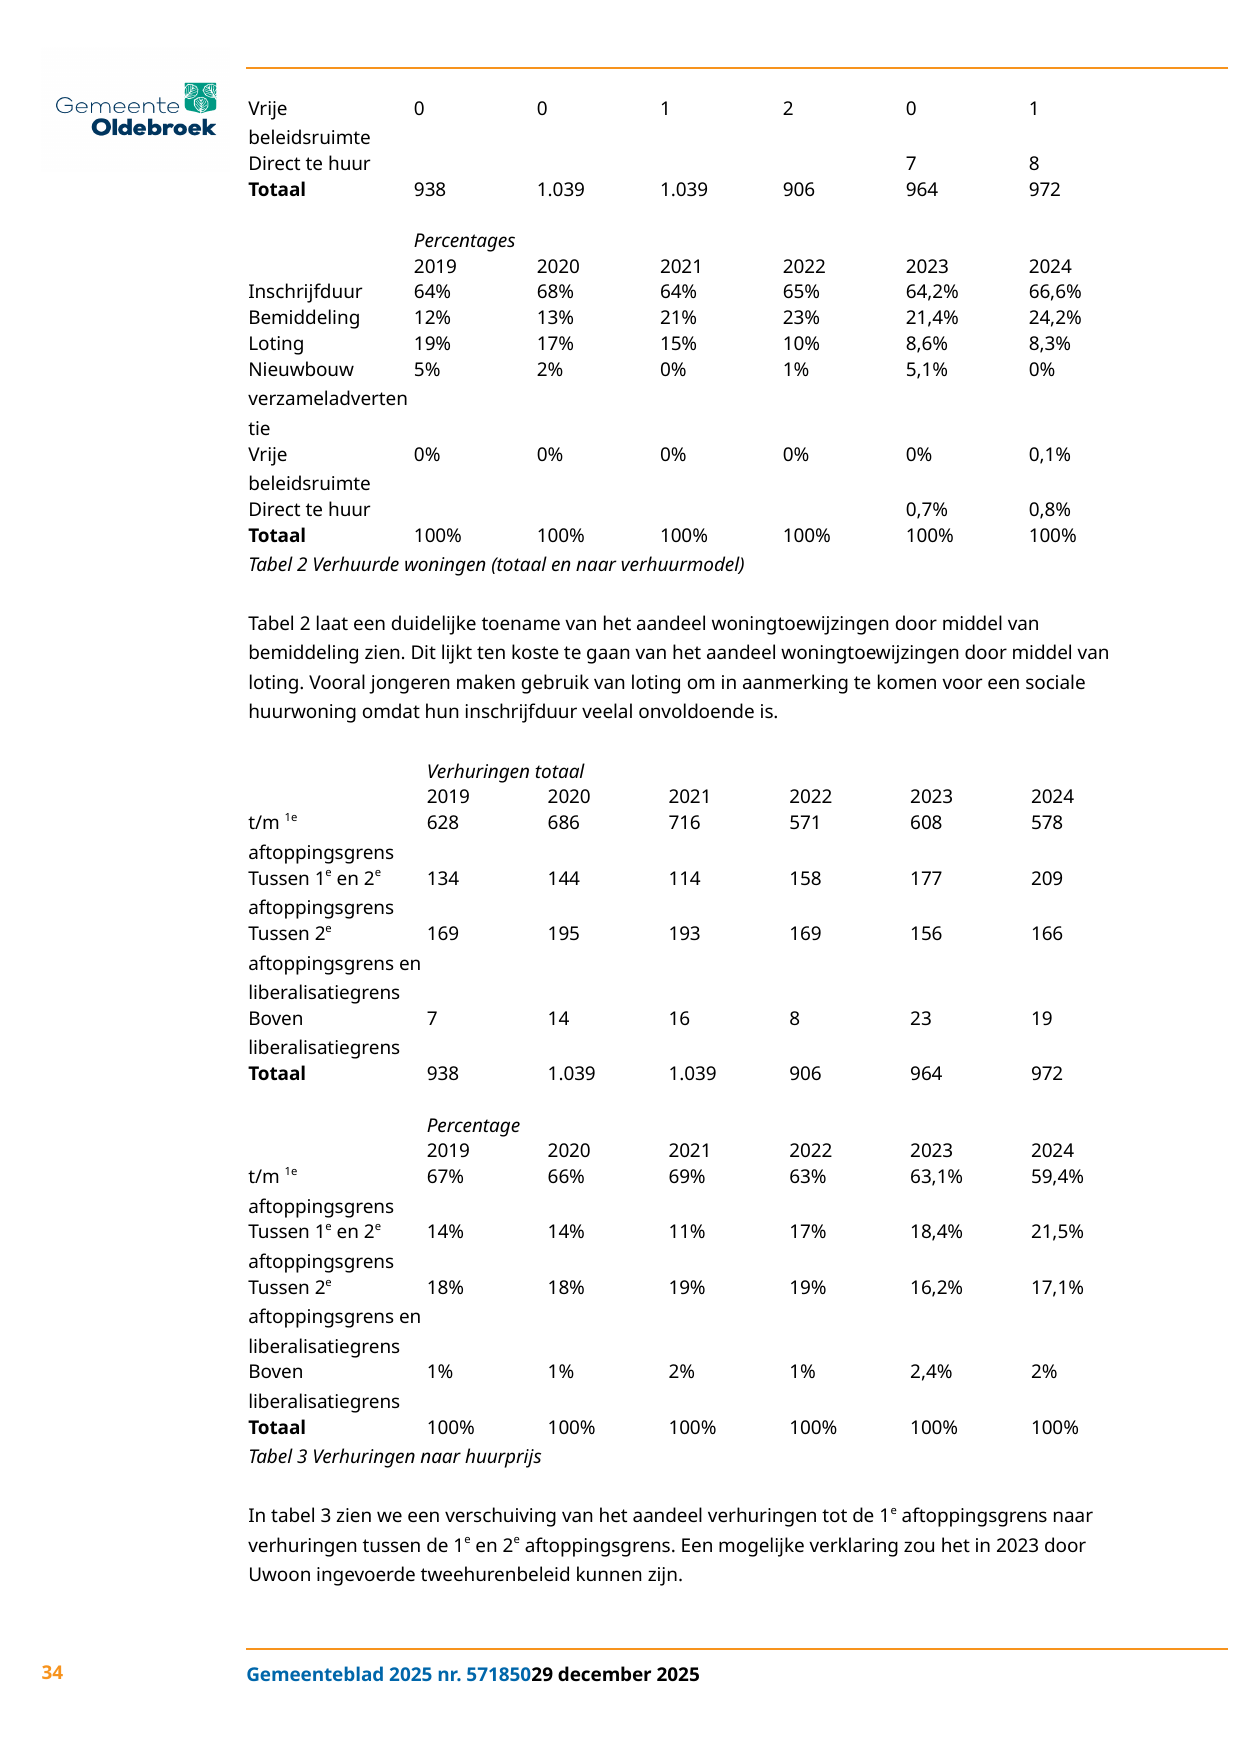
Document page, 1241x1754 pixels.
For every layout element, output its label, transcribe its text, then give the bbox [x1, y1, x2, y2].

table_cell 144 [548, 865, 668, 920]
table_cell 15% [660, 330, 783, 356]
table_cell 12% [414, 305, 537, 330]
table_cell 100% [537, 522, 660, 548]
table_cell 1% [789, 1359, 910, 1414]
table_cell 2023 [910, 784, 1031, 809]
table_cell t/m 1e aftoppingsgrens [248, 1163, 427, 1218]
table_cell [537, 150, 660, 176]
table_cell 21,4% [906, 305, 1028, 330]
table_cell 66,6% [1029, 279, 1152, 304]
table_cell 0% [537, 441, 660, 496]
table_cell 7 [427, 1005, 547, 1060]
table_cell 2019 [414, 253, 537, 279]
table_cell 2023 [906, 253, 1028, 279]
table_cell 2% [537, 356, 660, 441]
table_cell 0,1% [1029, 441, 1152, 496]
table_cell 578 [1031, 810, 1152, 865]
table_cell 21% [660, 305, 783, 330]
table_cell 2021 [668, 1138, 789, 1163]
table_cell 2023 [910, 1138, 1031, 1163]
table_cell 1.039 [548, 1060, 668, 1086]
table_cell 628 [427, 810, 547, 865]
table_cell 906 [783, 176, 906, 202]
table_cell 17% [537, 330, 660, 356]
table_cell 0% [906, 441, 1028, 496]
table_cell 0 [906, 95, 1028, 150]
table_cell t/m 1e aftoppingsgrens [248, 810, 427, 865]
table_cell 0% [1029, 356, 1152, 441]
table_cell 114 [668, 865, 789, 920]
table_cell 64% [660, 279, 783, 304]
picture [41, 47, 231, 172]
table_cell 2024 [1029, 253, 1152, 279]
table_cell 1 [660, 95, 783, 150]
table_cell Inschrijfduur [248, 279, 414, 304]
table_cell 1% [427, 1359, 547, 1414]
table_cell 16,2% [910, 1274, 1031, 1359]
table_cell 2020 [537, 253, 660, 279]
table_cell 19% [789, 1274, 910, 1359]
table_cell [414, 150, 537, 176]
table_cell 19% [414, 330, 537, 356]
table_cell 193 [668, 920, 789, 1005]
table_cell 0 [537, 95, 660, 150]
table_cell 166 [1031, 920, 1152, 1005]
table_cell [537, 496, 660, 522]
table_cell [248, 202, 1152, 227]
table_cell 2020 [548, 784, 668, 809]
table_cell 134 [427, 865, 547, 920]
table_cell [248, 1112, 427, 1137]
table_cell 2020 [548, 1138, 668, 1163]
table_cell Loting [248, 330, 414, 356]
table_cell Totaal [248, 176, 414, 202]
table_cell 2022 [783, 253, 906, 279]
table_cell 177 [910, 865, 1031, 920]
text Tabel 2 laat een duidelijke toename van het aandeel woningtoewijzingen door middel van bemiddeling zien. Dit lijkt ten koste te gaan van het aandeel woningtoewijzingen door middel van loting. Vooral jongeren maken gebruik van loting om in aanmerking te komen voor een sociale huurwoning omdat hun inschrijfduur veelal onvoldoende is. [248, 610, 1152, 724]
table_cell 906 [789, 1060, 910, 1086]
table_cell 18,4% [910, 1219, 1031, 1274]
table_cell 8 [789, 1005, 910, 1060]
table_cell Tussen 1e en 2e aftoppingsgrens [248, 1219, 427, 1274]
table_cell 1.039 [537, 176, 660, 202]
table_cell 19% [668, 1274, 789, 1359]
table_cell 17,1% [1031, 1274, 1152, 1359]
table_cell 66% [548, 1163, 668, 1218]
table_cell Vrije beleidsruimte [248, 95, 414, 150]
table_cell [783, 496, 906, 522]
table_cell [783, 150, 906, 176]
table_cell 964 [910, 1060, 1031, 1086]
table_cell 19 [1031, 1005, 1152, 1060]
table_cell 716 [668, 810, 789, 865]
table_cell 8,6% [906, 330, 1028, 356]
table_cell 100% [789, 1414, 910, 1440]
table_cell 1.039 [668, 1060, 789, 1086]
table_cell 5% [414, 356, 537, 441]
table_cell [248, 1138, 427, 1163]
table_cell [660, 150, 783, 176]
table_cell 67% [427, 1163, 547, 1218]
table_cell 2021 [660, 253, 783, 279]
table_cell 2019 [427, 1138, 547, 1163]
text Tabel 3 Verhuringen naar huurprijs [248, 1443, 1152, 1469]
table_cell 24,2% [1029, 305, 1152, 330]
table_cell 0% [783, 441, 906, 496]
table_cell 100% [1029, 522, 1152, 548]
table_cell 0% [414, 441, 537, 496]
table_cell 69% [668, 1163, 789, 1218]
table_cell 0% [660, 356, 783, 441]
table_cell Totaal [248, 522, 414, 548]
table_cell 10% [783, 330, 906, 356]
table_cell Vrije beleidsruimte [248, 441, 414, 496]
table_cell 23% [783, 305, 906, 330]
table_cell Boven liberalisatiegrens [248, 1005, 427, 1060]
table_cell 0% [660, 441, 783, 496]
table_cell 1 [1029, 95, 1152, 150]
table_cell 209 [1031, 865, 1152, 920]
table_cell 0 [414, 95, 537, 150]
table_cell 100% [783, 522, 906, 548]
table_cell Tussen 2e aftoppingsgrens en liberalisatiegrens [248, 920, 427, 1005]
table_cell 100% [668, 1414, 789, 1440]
table_cell Boven liberalisatiegrens [248, 1359, 427, 1414]
table_cell 0,8% [1029, 496, 1152, 522]
table_cell 2022 [789, 1138, 910, 1163]
table_cell 2021 [668, 784, 789, 809]
table_cell 571 [789, 810, 910, 865]
table_cell 100% [660, 522, 783, 548]
table_cell 938 [427, 1060, 547, 1086]
table_cell 169 [789, 920, 910, 1005]
table_cell [248, 227, 414, 253]
table_cell 686 [548, 810, 668, 865]
table_cell [660, 496, 783, 522]
table_cell 64,2% [906, 279, 1028, 304]
table_cell 158 [789, 865, 910, 920]
table_cell 2% [1031, 1359, 1152, 1414]
table_cell Totaal [248, 1414, 427, 1440]
table_cell 608 [910, 810, 1031, 865]
table_cell 2 [783, 95, 906, 150]
table_cell [248, 253, 414, 279]
table_cell 195 [548, 920, 668, 1005]
table_cell Percentages [414, 227, 1152, 253]
table_cell 972 [1031, 1060, 1152, 1086]
table_cell 100% [427, 1414, 547, 1440]
table_cell 2019 [427, 784, 547, 809]
table_cell 14 [548, 1005, 668, 1060]
table_cell 13% [537, 305, 660, 330]
table_cell 100% [1031, 1414, 1152, 1440]
table_cell 2% [668, 1359, 789, 1414]
table_cell 1% [783, 356, 906, 441]
table_cell 938 [414, 176, 537, 202]
table_cell 63% [789, 1163, 910, 1218]
table_cell 2,4% [910, 1359, 1031, 1414]
table_cell 23 [910, 1005, 1031, 1060]
table_cell 16 [668, 1005, 789, 1060]
table_cell 100% [906, 522, 1028, 548]
table_cell 21,5% [1031, 1219, 1152, 1274]
table_cell 65% [783, 279, 906, 304]
table_cell 18% [548, 1274, 668, 1359]
table_cell Direct te huur [248, 150, 414, 176]
table_cell 100% [548, 1414, 668, 1440]
table_cell 100% [414, 522, 537, 548]
table_header Verhuringen totaal [427, 758, 1152, 784]
table_cell Tussen 1e en 2e aftoppingsgrens [248, 865, 427, 920]
table_cell 972 [1029, 176, 1152, 202]
table_cell [414, 496, 537, 522]
table_cell [248, 1086, 1152, 1112]
table_cell 64% [414, 279, 537, 304]
table_cell 2024 [1031, 1138, 1152, 1163]
table_cell 14% [427, 1219, 547, 1274]
table_cell 7 [906, 150, 1028, 176]
table_cell Bemiddeling [248, 305, 414, 330]
text In tabel 3 zien we een verschuiving van het aandeel verhuringen tot de 1e aftoppingsgrens naar verhuringen tussen de 1e en 2e aftoppingsgrens. Een mogelijke verklaring zou het in 2023 door Uwoon ingevoerde tweehurenbeleid kunnen zijn. [248, 1502, 1152, 1587]
table_cell 8,3% [1029, 330, 1152, 356]
table_cell 1% [548, 1359, 668, 1414]
table_cell 100% [910, 1414, 1031, 1440]
table_cell 156 [910, 920, 1031, 1005]
table_cell Tussen 2e aftoppingsgrens en liberalisatiegrens [248, 1274, 427, 1359]
table_cell 14% [548, 1219, 668, 1274]
table_cell 59,4% [1031, 1163, 1152, 1218]
table_cell 0,7% [906, 496, 1028, 522]
table_cell 5,1% [906, 356, 1028, 441]
table_cell 11% [668, 1219, 789, 1274]
table_cell Direct te huur [248, 496, 414, 522]
table_cell Percentage [427, 1112, 1152, 1137]
table_cell 68% [537, 279, 660, 304]
table_cell 18% [427, 1274, 547, 1359]
text Tabel 2 Verhuurde woningen (totaal en naar verhuurmodel) [248, 551, 1152, 577]
table_cell Nieuwbouw verzameladvertentie [248, 356, 414, 441]
table_cell 2024 [1031, 784, 1152, 809]
table_cell Totaal [248, 1060, 427, 1086]
table_cell 2022 [789, 784, 910, 809]
table_cell 17% [789, 1219, 910, 1274]
table_header [248, 758, 427, 784]
table_cell 964 [906, 176, 1028, 202]
table_cell 1.039 [660, 176, 783, 202]
table_cell 169 [427, 920, 547, 1005]
table_cell 8 [1029, 150, 1152, 176]
table_cell [248, 784, 427, 809]
table_cell 63,1% [910, 1163, 1031, 1218]
